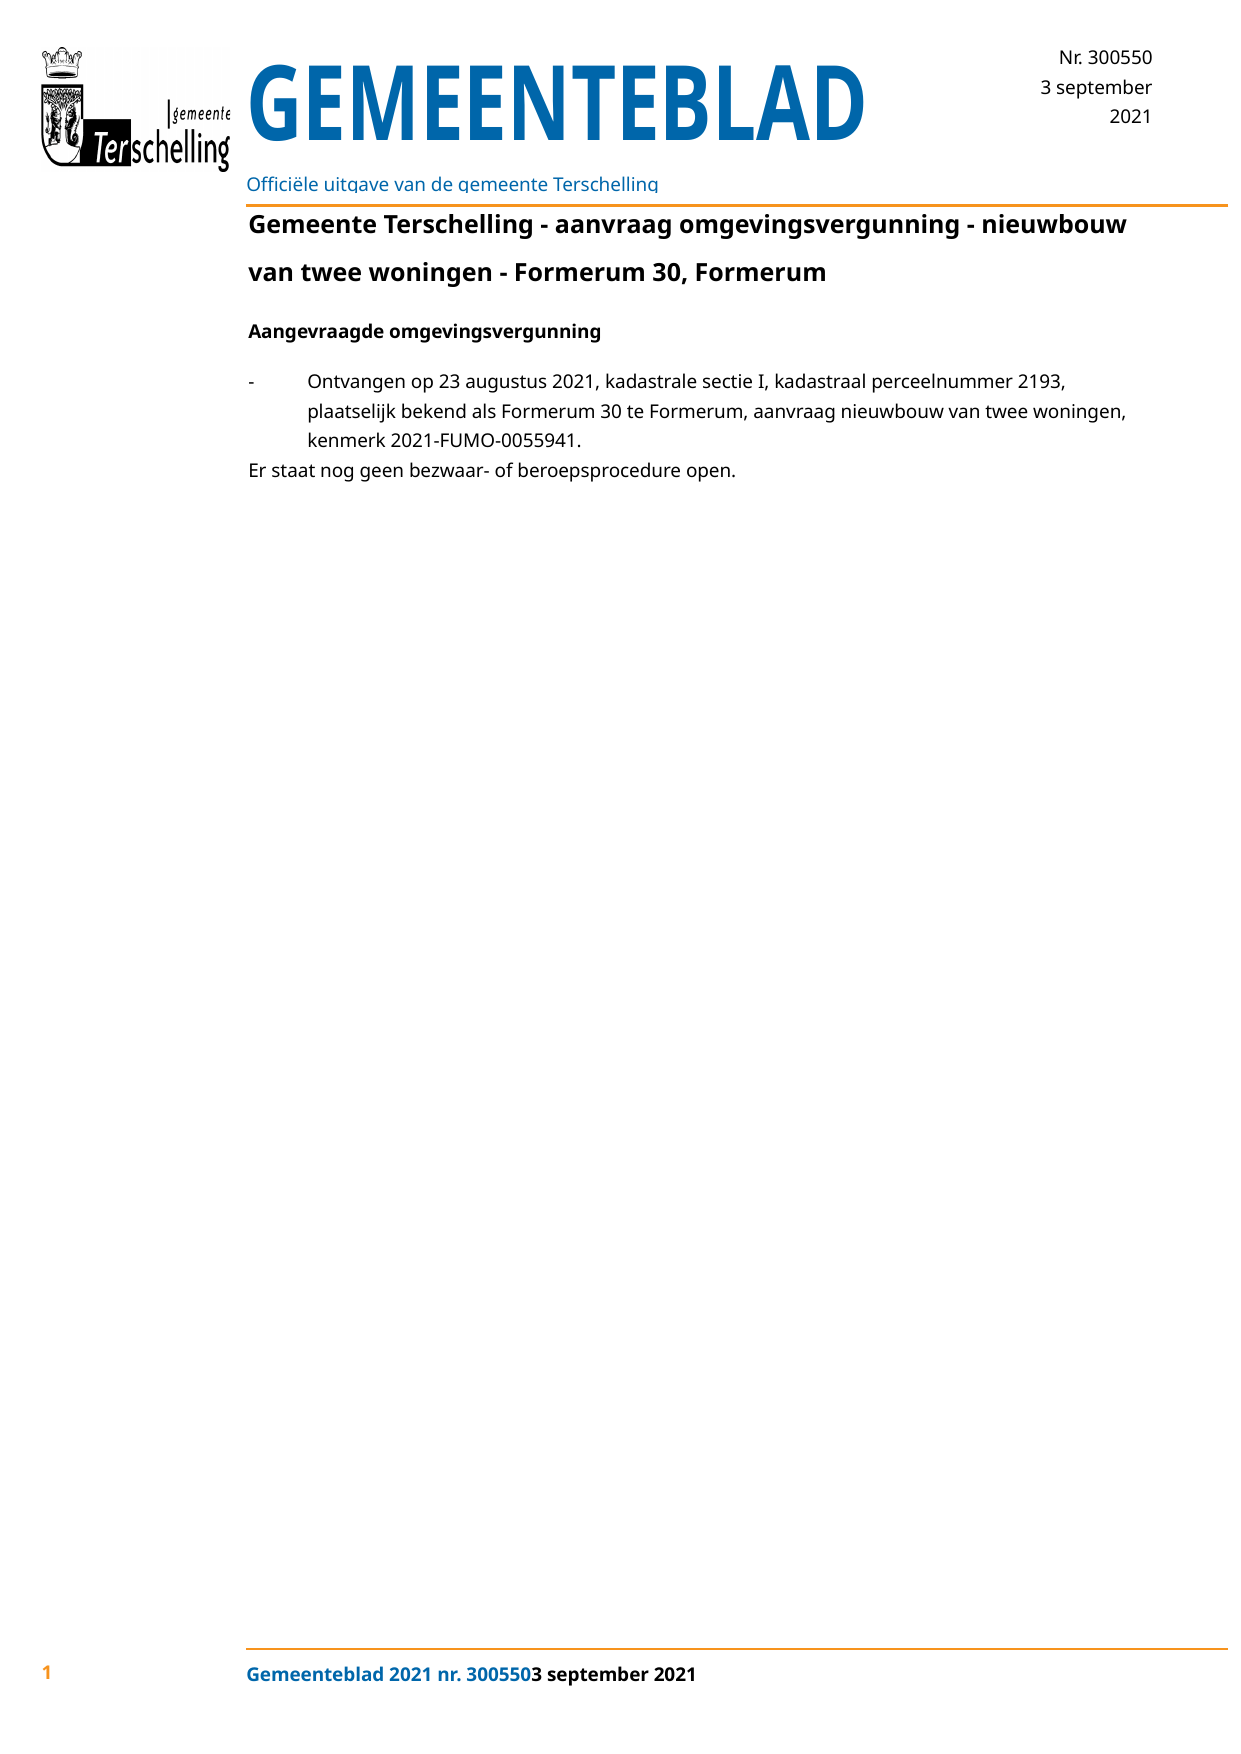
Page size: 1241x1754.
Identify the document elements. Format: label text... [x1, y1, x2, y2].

text Gemeente Terschelling - aanvraag omgevingsvergunning - nieuwbouw van twee woningen - Formerum 30, Formerum [248, 207, 1152, 288]
text Er staat nog geen bezwaar- of beroepsprocedure open. [248, 457, 1152, 483]
text Aangevraagde omgevingsvergunning [248, 318, 1152, 344]
picture [41, 47, 231, 172]
list Ontvangen op 23 augustus 2021, kadastrale sectie I, kadastraal perceelnummer 2193, plaatselijk bekend als Formerum 30 te Formerum, aanvraag nieuwbouw van twee woningen, kenmerk 2021-FUMO-0055941. [248, 368, 1152, 453]
